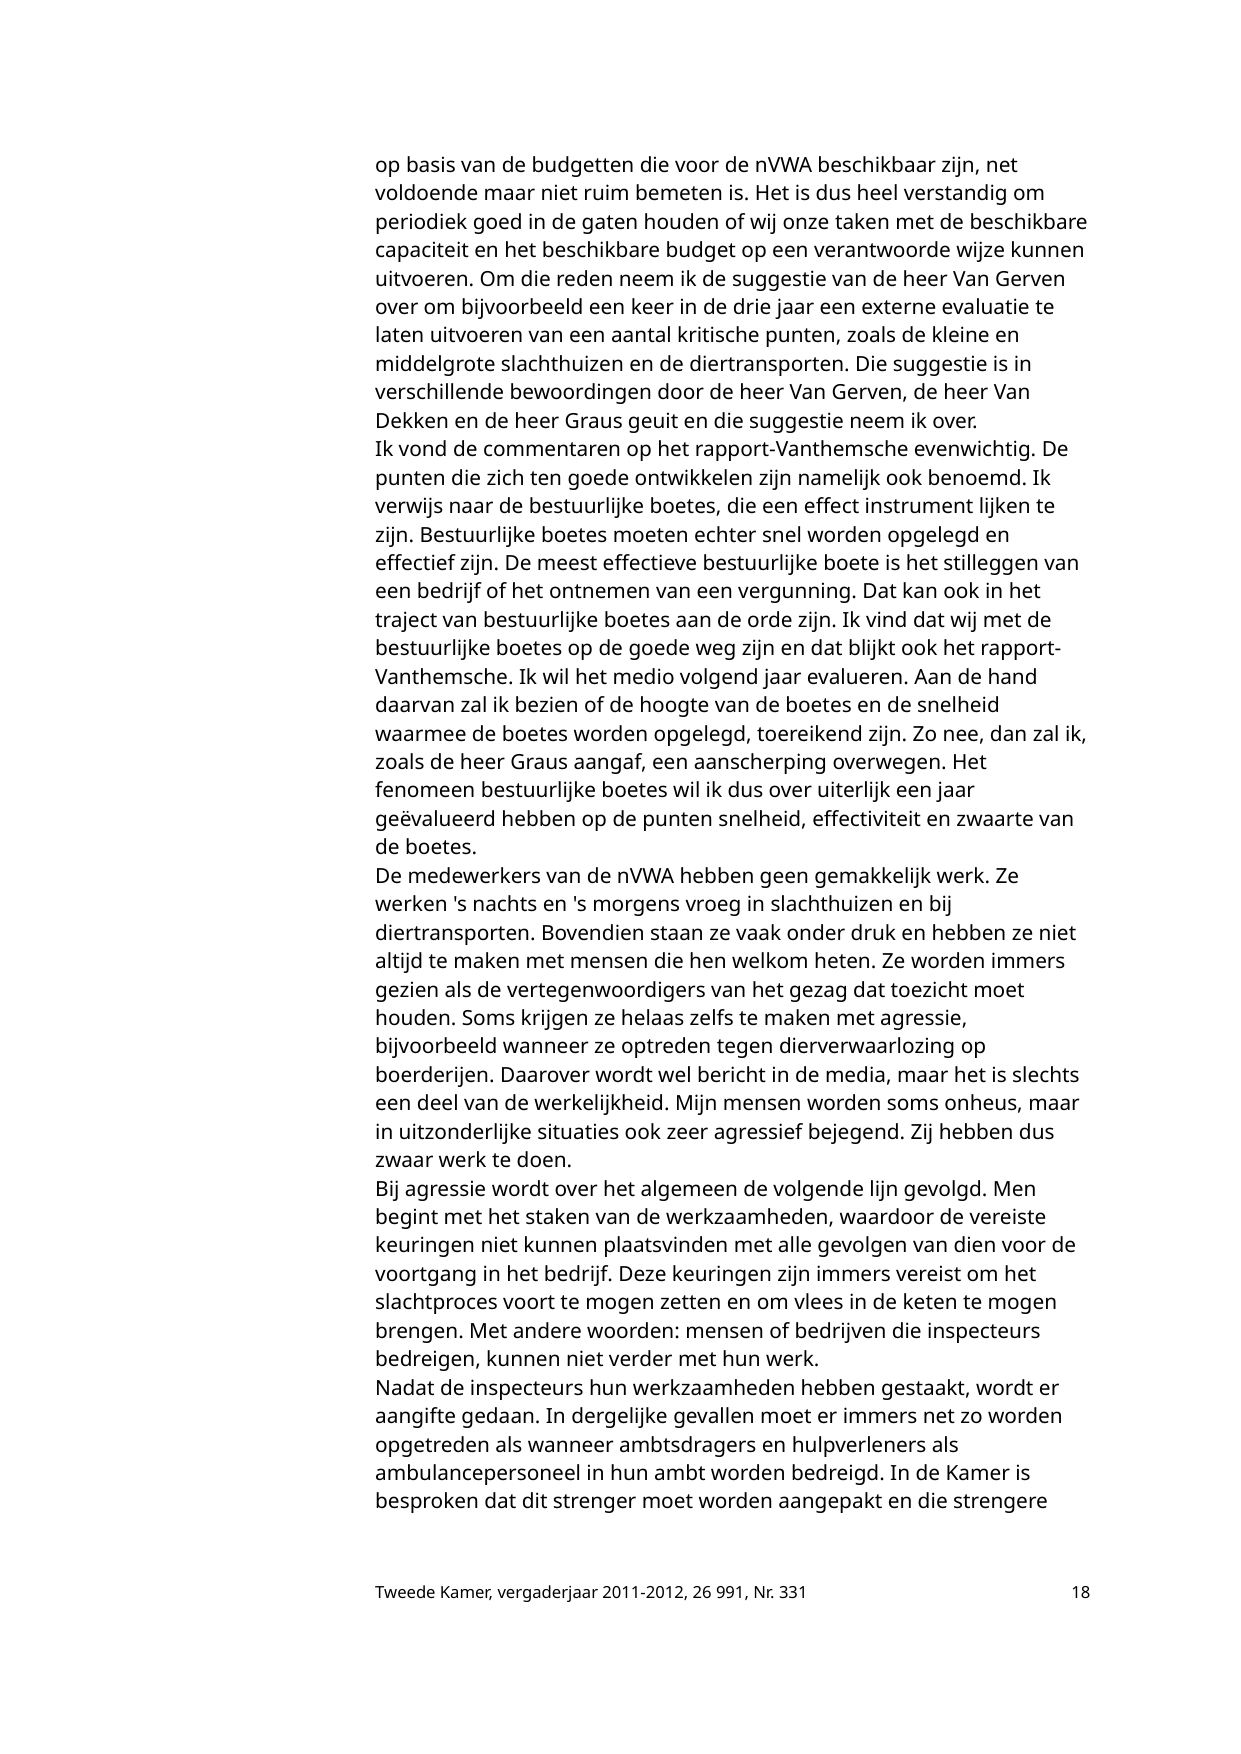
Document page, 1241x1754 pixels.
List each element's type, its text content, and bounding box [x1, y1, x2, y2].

text op basis van de budgetten die voor de nVWA beschikbaar zijn, net voldoende maar niet ruim bemeten is. Het is dus heel verstandig om periodiek goed in de gaten houden of wij onze taken met de beschikbare capaciteit en het beschikbare budget op een verantwoorde wijze kunnen uitvoeren. Om die reden neem ik de suggestie van de heer Van Gerven over om bijvoorbeeld een keer in de drie jaar een externe evaluatie te laten uitvoeren van een aantal kritische punten, zoals de kleine en middelgrote slachthuizen en de diertransporten. Die suggestie is in verschillende bewoordingen door de heer Van Gerven, de heer Van Dekken en de heer Graus geuit en die suggestie neem ik over. [375, 150, 1090, 434]
text Bij agressie wordt over het algemeen de volgende lijn gevolgd. Men begint met het staken van de werkzaamheden, waardoor de vereiste keuringen niet kunnen plaatsvinden met alle gevolgen van dien voor de voortgang in het bedrijf. Deze keuringen zijn immers vereist om het slachtproces voort te mogen zetten en om vlees in de keten te mogen brengen. Met andere woorden: mensen of bedrijven die inspecteurs bedreigen, kunnen niet verder met hun werk. [375, 1174, 1090, 1373]
text De medewerkers van de nVWA hebben geen gemakkelijk werk. Ze werken 's nachts en 's morgens vroeg in slachthuizen en bij diertransporten. Bovendien staan ze vaak onder druk en hebben ze niet altijd te maken met mensen die hen welkom heten. Ze worden immers gezien als de vertegenwoordigers van het gezag dat toezicht moet houden. Soms krijgen ze helaas zelfs te maken met agressie, bijvoorbeeld wanneer ze optreden tegen dierverwaarlozing op boerderijen. Daarover wordt wel bericht in de media, maar het is slechts een deel van de werkelijkheid. Mijn mensen worden soms onheus, maar in uitzonderlijke situaties ook zeer agressief bejegend. Zij hebben dus zwaar werk te doen. [375, 861, 1090, 1174]
text Ik vond de commentaren op het rapport-Vanthemsche evenwichtig. De punten die zich ten goede ontwikkelen zijn namelijk ook benoemd. Ik verwijs naar de bestuurlijke boetes, die een effect instrument lijken te zijn. Bestuurlijke boetes moeten echter snel worden opgelegd en effectief zijn. De meest effectieve bestuurlijke boete is het stilleggen van een bedrijf of het ontnemen van een vergunning. Dat kan ook in het traject van bestuurlijke boetes aan de orde zijn. Ik vind dat wij met de bestuurlijke boetes op de goede weg zijn en dat blijkt ook het rapport-Vanthemsche. Ik wil het medio volgend jaar evalueren. Aan de hand daarvan zal ik bezien of de hoogte van de boetes en de snelheid waarmee de boetes worden opgelegd, toereikend zijn. Zo nee, dan zal ik, zoals de heer Graus aangaf, een aanscherping overwegen. Het fenomeen bestuurlijke boetes wil ik dus over uiterlijk een jaar geëvalueerd hebben op de punten snelheid, effectiviteit en zwaarte van de boetes. [375, 434, 1090, 861]
text Nadat de inspecteurs hun werkzaamheden hebben gestaakt, wordt er aangifte gedaan. In dergelijke gevallen moet er immers net zo worden opgetreden als wanneer ambtsdragers en hulpverleners als ambulancepersoneel in hun ambt worden bedreigd. In de Kamer is besproken dat dit strenger moet worden aangepakt en die strengere [375, 1373, 1090, 1515]
